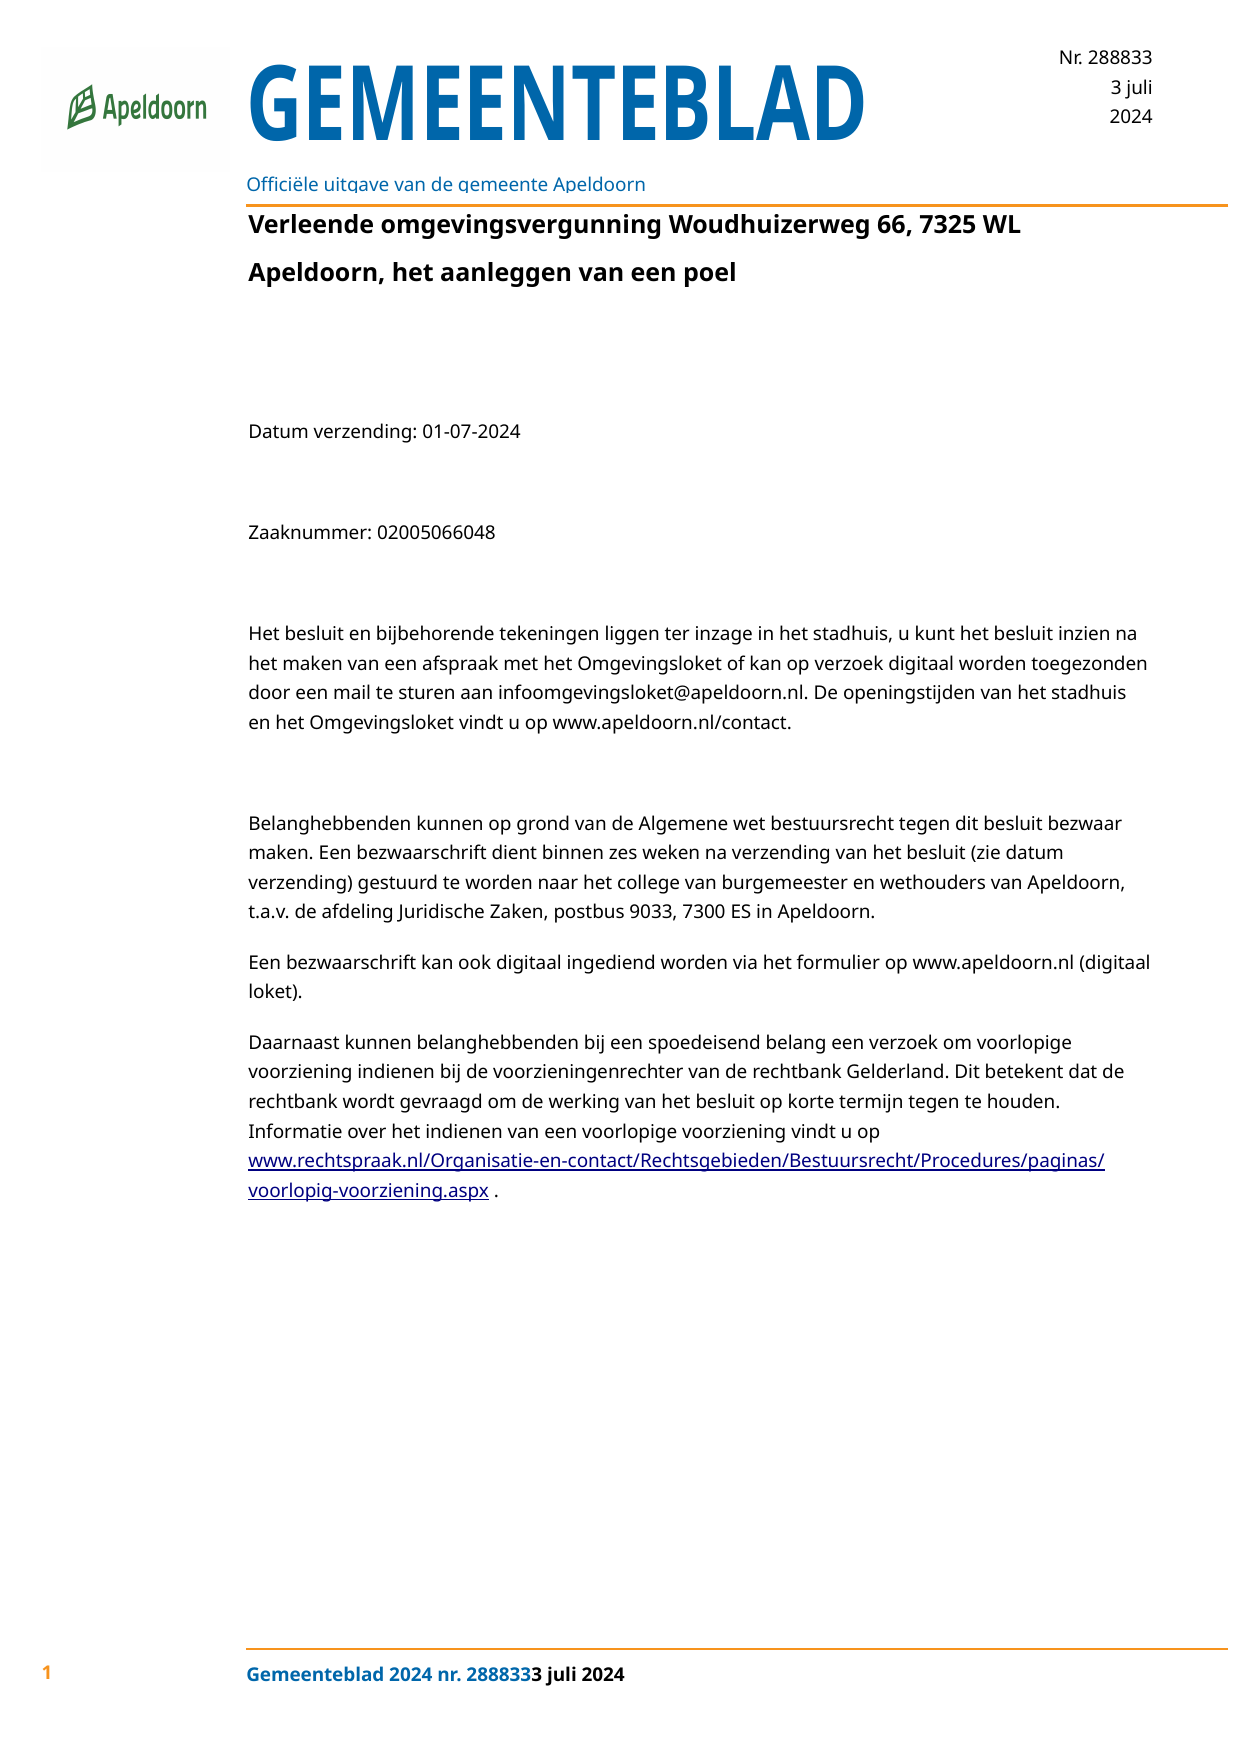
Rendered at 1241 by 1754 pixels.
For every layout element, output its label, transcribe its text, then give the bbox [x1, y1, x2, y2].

text Verleende omgevingsvergunning Woudhuizerweg 66, 7325 WL Apeldoorn, het aanleggen van een poel [248, 207, 1152, 288]
text Datum verzending: 01-07-2024 [248, 419, 1152, 444]
text Een bezwaarschrift kan ook digitaal ingediend worden via het formulier op www.apeldoorn.nl (digitaal loket). [248, 949, 1152, 1004]
text Daarnaast kunnen belanghebbenden bij een spoedeisend belang een verzoek om voorlopige voorziening indienen bij de voorzieningenrechter van de rechtbank Gelderland. Dit betekent dat de rechtbank wordt gevraagd om de werking van het besluit op korte termijn tegen te houden. Informatie over het indienen van een voorlopige voorziening vindt u op www.rechtspraak.nl/Organisatie-en-contact/Rechtsgebieden/Bestuursrecht/Procedures/paginas/voorlopig-voorziening.aspx . [248, 1029, 1152, 1203]
text Belanghebbenden kunnen op grond van de Algemene wet bestuursrecht tegen dit besluit bezwaar maken. Een bezwaarschrift dient binnen zes weken na verzending van het besluit (zie datum verzending) gestuurd te worden naar het college van burgemeester en wethouders van Apeldoorn, t.a.v. de afdeling Juridische Zaken, postbus 9033, 7300 ES in Apeldoorn. [248, 810, 1152, 924]
text Zaaknummer: 02005066048 [248, 519, 1152, 545]
text Het besluit en bijbehorende tekeningen liggen ter inzage in het stadhuis, u kunt het besluit inzien na het maken van een afspraak met het Omgevingsloket of kan op verzoek digitaal worden toegezonden door een mail te sturen aan infoomgevingsloket@apeldoorn.nl. De openingstijden van het stadhuis en het Omgevingsloket vindt u op www.apeldoorn.nl/contact. [248, 620, 1152, 735]
picture [41, 47, 231, 172]
